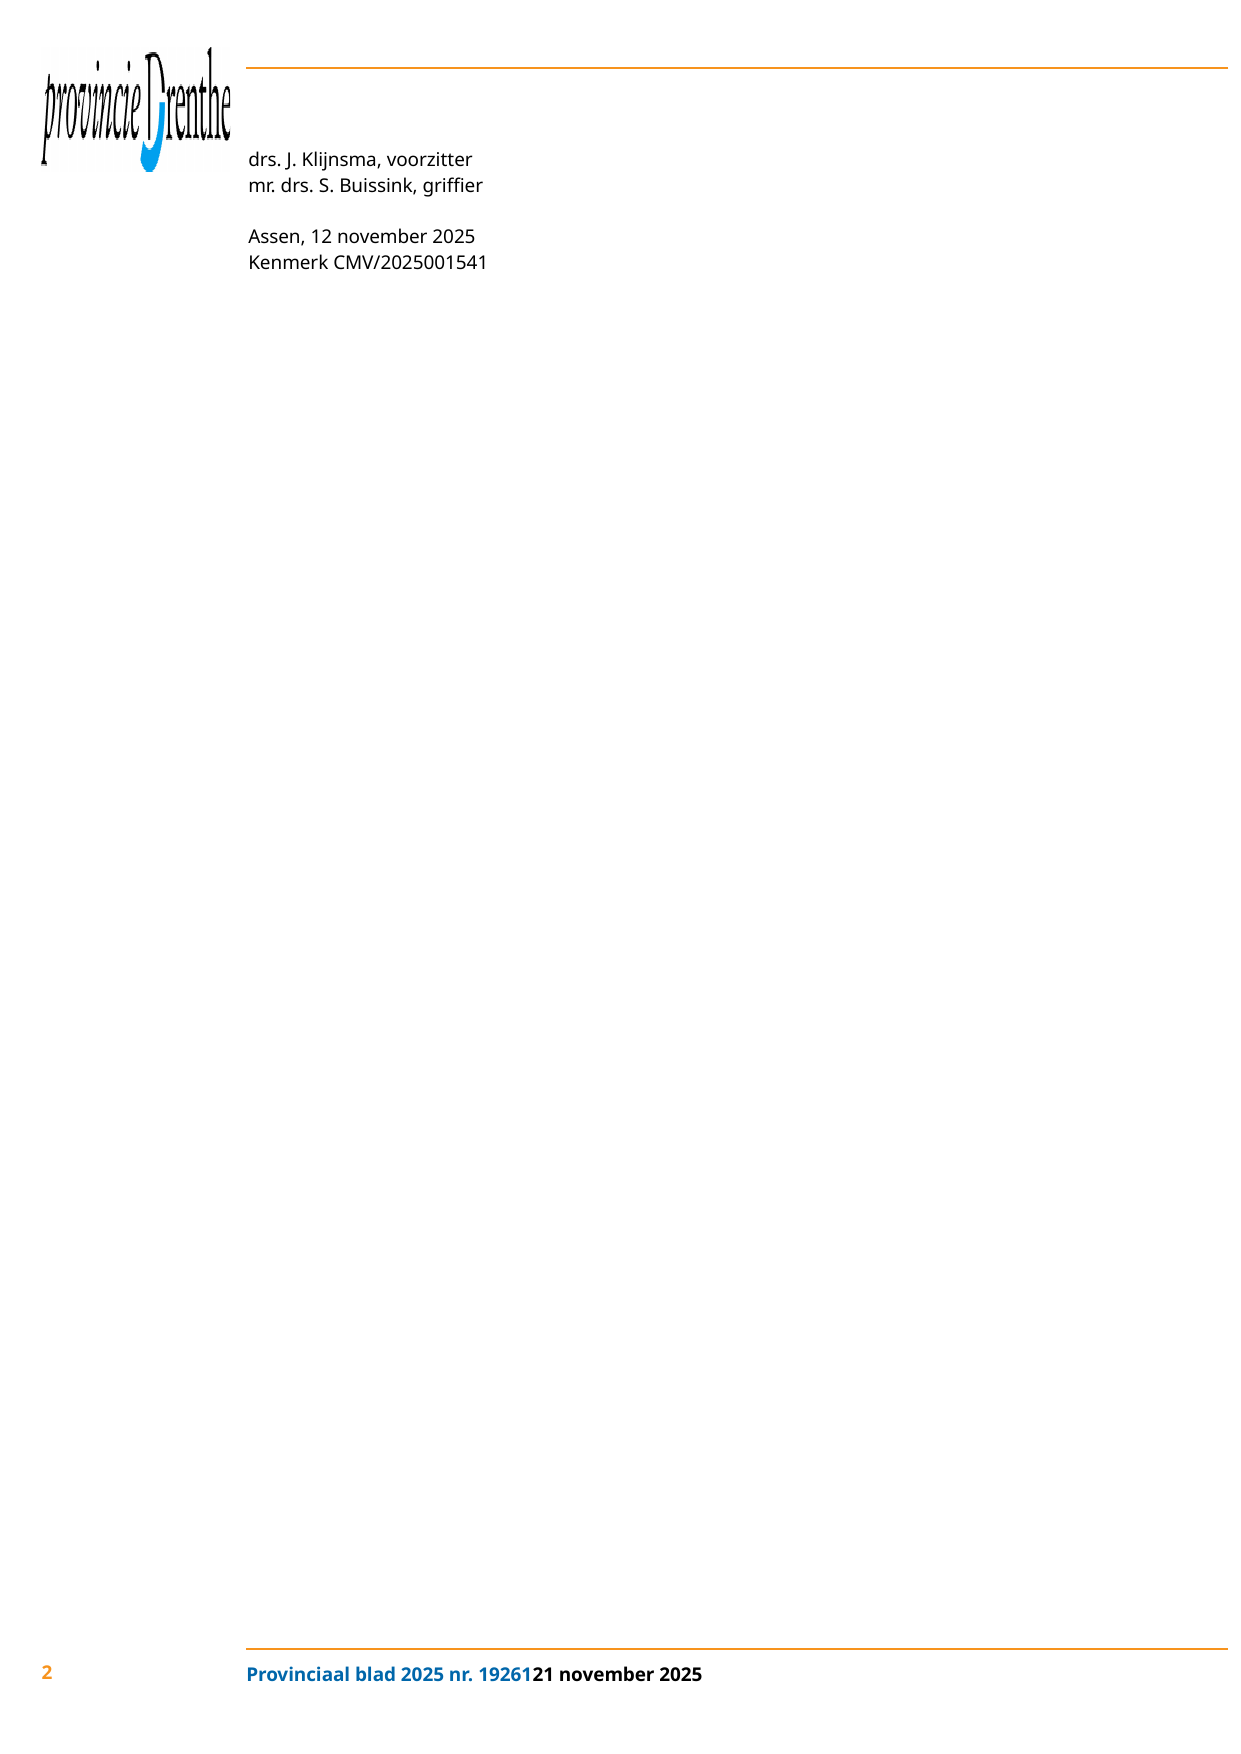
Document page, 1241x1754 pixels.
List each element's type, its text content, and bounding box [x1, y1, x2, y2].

text mr. drs. S. Buissink, griffier [248, 172, 1152, 198]
text Kenmerk CMV/2025001541 [248, 249, 1152, 275]
text drs. J. Klijnsma, voorzitter [248, 146, 1152, 172]
text Assen, 12 november 2025 [248, 223, 1152, 249]
picture [41, 47, 231, 172]
